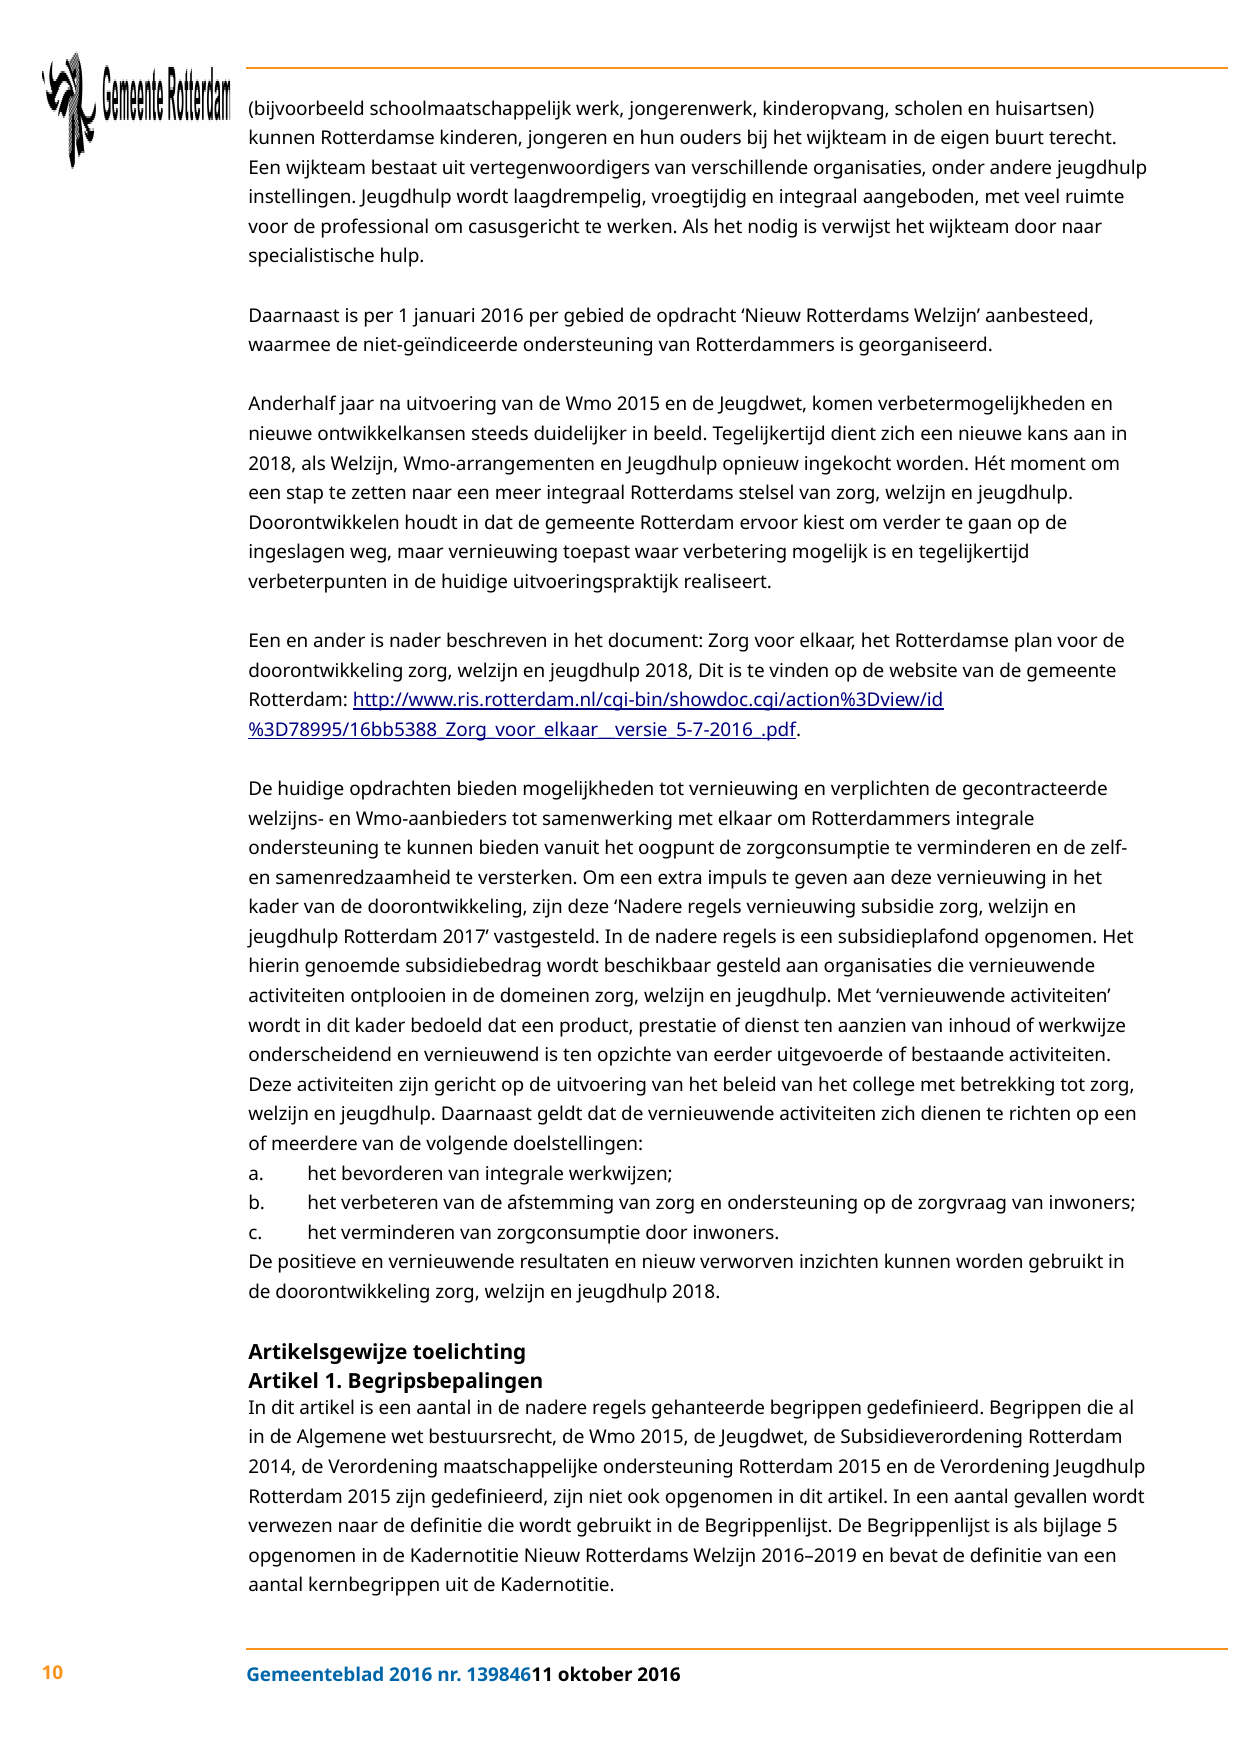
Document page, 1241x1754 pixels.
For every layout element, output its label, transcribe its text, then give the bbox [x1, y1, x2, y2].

list het bevorderen van integrale werkwijzen; [248, 1160, 1152, 1186]
text Een en ander is nader beschreven in het document: Zorg voor elkaar, het Rotterdamse plan voor de doorontwikkeling zorg, welzijn en jeugdhulp 2018, Dit is te vinden op de website van de gemeente Rotterdam: http://www.ris.rotterdam.nl/cgi-bin/showdoc.cgi/action%3Dview/id%3D78995/16bb5388_Zorg_voor_elkaar__versie_5-7-2016_.pdf. [248, 627, 1152, 742]
text Daarnaast is per 1 januari 2016 per gebied de opdracht ‘Nieuw Rotterdams Welzijn’ aanbesteed, waarmee de niet-geïndiceerde ondersteuning van Rotterdammers is georganiseerd. [248, 302, 1152, 357]
text Artikel 1. Begripsbepalingen [248, 1366, 1152, 1394]
text (bijvoorbeeld schoolmaatschappelijk werk, jongerenwerk, kinderopvang, scholen en huisartsen) kunnen Rotterdamse kinderen, jongeren en hun ouders bij het wijkteam in de eigen buurt terecht. Een wijkteam bestaat uit vertegenwoordigers van verschillende organisaties, onder andere jeugdhulp instellingen. Jeugdhulp wordt laagdrempelig, vroegtijdig en integraal aangeboden, met veel ruimte voor de professional om casusgericht te werken. Als het nodig is verwijst het wijkteam door naar specialistische hulp. [248, 95, 1152, 268]
picture [41, 47, 231, 172]
text Artikelsgewijze toelichting [248, 1337, 1152, 1366]
text De positieve en vernieuwende resultaten en nieuw verworven inzichten kunnen worden gebruikt in de doorontwikkeling zorg, welzijn en jeugdhulp 2018. [248, 1248, 1152, 1304]
list het verminderen van zorgconsumptie door inwoners. [248, 1219, 1152, 1245]
list het verbeteren van de afstemming van zorg en ondersteuning op de zorgvraag van inwoners; [248, 1189, 1152, 1215]
text In dit artikel is een aantal in de nadere regels gehanteerde begrippen gedefinieerd. Begrippen die al in de Algemene wet bestuursrecht, de Wmo 2015, de Jeugdwet, de Subsidieverordening Rotterdam 2014, de Verordening maatschappelijke ondersteuning Rotterdam 2015 en de Verordening Jeugdhulp Rotterdam 2015 zijn gedefinieerd, zijn niet ook opgenomen in dit artikel. In een aantal gevallen wordt verwezen naar de definitie die wordt gebruikt in de Begrippenlijst. De Begrippenlijst is als bijlage 5 opgenomen in de Kadernotitie Nieuw Rotterdams Welzijn 2016–2019 en bevat de definitie van een aantal kernbegrippen uit de Kadernotitie. [248, 1394, 1152, 1597]
text Anderhalf jaar na uitvoering van de Wmo 2015 en de Jeugdwet, komen verbetermogelijkheden en nieuwe ontwikkelkansen steeds duidelijker in beeld. Tegelijkertijd dient zich een nieuwe kans aan in 2018, als Welzijn, Wmo-arrangementen en Jeugdhulp opnieuw ingekocht worden. Hét moment om een stap te zetten naar een meer integraal Rotterdams stelsel van zorg, welzijn en jeugdhulp. Doorontwikkelen houdt in dat de gemeente Rotterdam ervoor kiest om verder te gaan op de ingeslagen weg, maar vernieuwing toepast waar verbetering mogelijk is en tegelijkertijd verbeterpunten in de huidige uitvoeringspraktijk realiseert. [248, 391, 1152, 594]
text De huidige opdrachten bieden mogelijkheden tot vernieuwing en verplichten de gecontracteerde welzijns- en Wmo-aanbieders tot samenwerking met elkaar om Rotterdammers integrale ondersteuning te kunnen bieden vanuit het oogpunt de zorgconsumptie te verminderen en de zelf- en samenredzaamheid te versterken. Om een extra impuls te geven aan deze vernieuwing in het kader van de doorontwikkeling, zijn deze ‘Nadere regels vernieuwing subsidie zorg, welzijn en jeugdhulp Rotterdam 2017’ vastgesteld. In de nadere regels is een subsidieplafond opgenomen. Het hierin genoemde subsidiebedrag wordt beschikbaar gesteld aan organisaties die vernieuwende activiteiten ontplooien in de domeinen zorg, welzijn en jeugdhulp. Met ‘vernieuwende activiteiten’ wordt in dit kader bedoeld dat een product, prestatie of dienst ten aanzien van inhoud of werkwijze onderscheidend en vernieuwend is ten opzichte van eerder uitgevoerde of bestaande activiteiten. Deze activiteiten zijn gericht op de uitvoering van het beleid van het college met betrekking tot zorg, welzijn en jeugdhulp. Daarnaast geldt dat de vernieuwende activiteiten zich dienen te richten op een of meerdere van de volgende doelstellingen: [248, 775, 1152, 1156]
